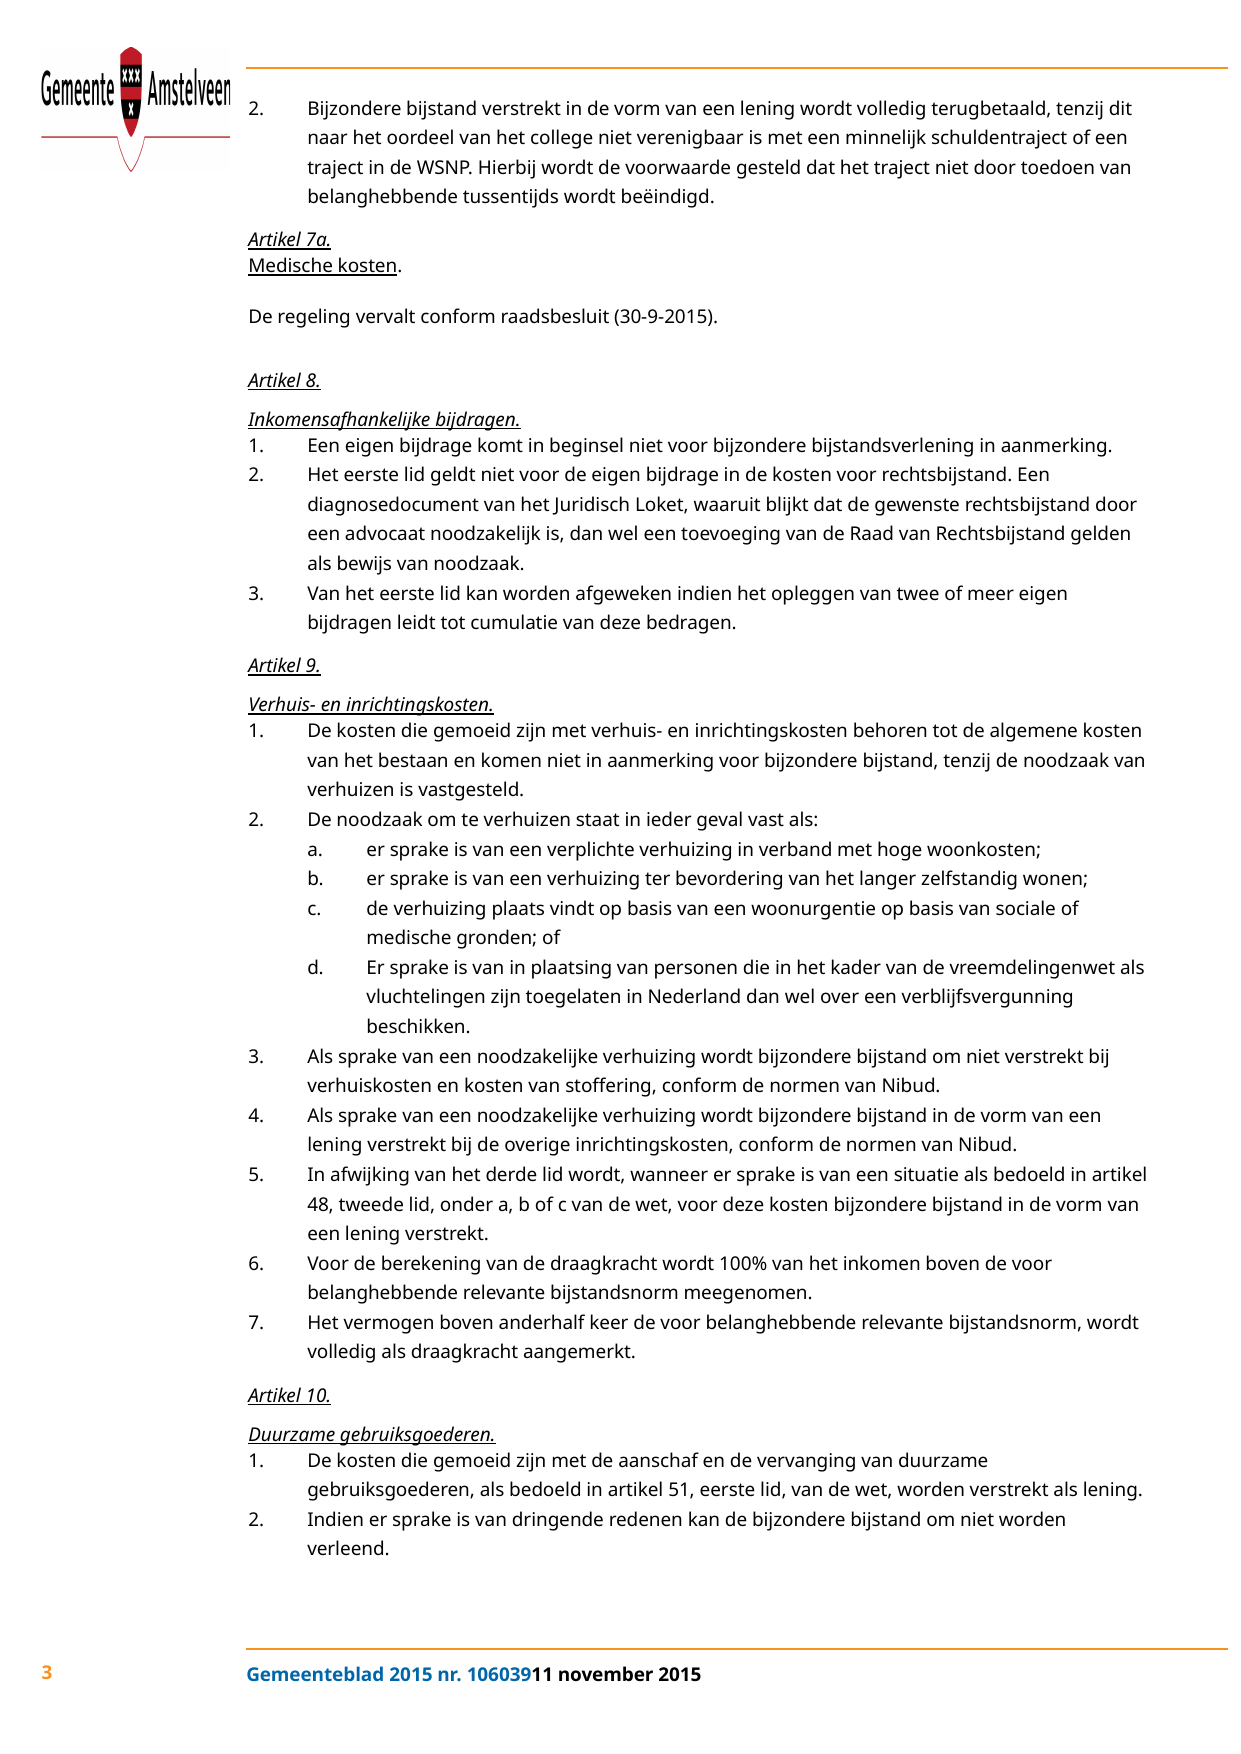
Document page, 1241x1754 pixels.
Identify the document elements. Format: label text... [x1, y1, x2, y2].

list Er sprake is van in plaatsing van personen die in het kader van de vreemdelingenwet als vluchtelingen zijn toegelaten in Nederland dan wel over een verblijfsvergunning beschikken. [307, 954, 1152, 1039]
text Artikel 9. [248, 652, 1152, 678]
text Inkomensafhankelijke bijdragen. [248, 406, 1152, 432]
list de verhuizing plaats vindt op basis van een woonurgentie op basis van sociale of medische gronden; of [307, 895, 1152, 950]
list er sprake is van een verhuizing ter bevordering van het langer zelfstandig wonen; [307, 865, 1152, 891]
list Een eigen bijdrage komt in beginsel niet voor bijzondere bijstandsverlening in aanmerking. [248, 432, 1152, 457]
text Artikel 7a. [248, 227, 1152, 252]
picture [41, 47, 231, 172]
list Als sprake van een noodzakelijke verhuizing wordt bijzondere bijstand in de vorm van een lening verstrekt bij de overige inrichtingskosten, conform de normen van Nibud. [248, 1102, 1152, 1157]
text De regeling vervalt conform raadsbesluit (30-9-2015). [248, 303, 1152, 328]
list Het vermogen boven anderhalf keer de voor belanghebbende relevante bijstandsnorm, wordt volledig als draagkracht aangemerkt. [248, 1309, 1152, 1364]
list De noodzaak om te verhuizen staat in ieder geval vast als: [248, 806, 1152, 832]
list Van het eerste lid kan worden afgeweken indien het opleggen van twee of meer eigen bijdragen leidt tot cumulatie van deze bedragen. [248, 580, 1152, 635]
list Voor de berekening van de draagkracht wordt 100% van het inkomen boven de voor belanghebbende relevante bijstandsnorm meegenomen. [248, 1250, 1152, 1305]
list In afwijking van het derde lid wordt, wanneer er sprake is van een situatie als bedoeld in artikel 48, tweede lid, onder a, b of c van de wet, voor deze kosten bijzondere bijstand in de vorm van een lening verstrekt. [248, 1161, 1152, 1246]
list Het eerste lid geldt niet voor de eigen bijdrage in de kosten voor rechtsbijstand. Een diagnosedocument van het Juridisch Loket, waaruit blijkt dat de gewenste rechtsbijstand door een advocaat noodzakelijk is, dan wel een toevoeging van de Raad van Rechtsbijstand gelden als bewijs van noodzaak. [248, 461, 1152, 576]
text Artikel 10. [248, 1382, 1152, 1407]
list Als sprake van een noodzakelijke verhuizing wordt bijzondere bijstand om niet verstrekt bij verhuiskosten en kosten van stoffering, conform de normen van Nibud. [248, 1043, 1152, 1098]
list Bijzondere bijstand verstrekt in de vorm van een lening wordt volledig terugbetaald, tenzij dit naar het oordeel van het college niet verenigbaar is met een minnelijk schuldentraject of een traject in de WSNP. Hierbij wordt de voorwaarde gesteld dat het traject niet door toedoen van belanghebbende tussentijds wordt beëindigd. [248, 95, 1152, 209]
text Verhuis- en inrichtingskosten. [248, 692, 1152, 717]
list er sprake is van een verplichte verhuizing in verband met hoge woonkosten; [307, 836, 1152, 861]
text Artikel 8. [248, 367, 1152, 392]
list De kosten die gemoeid zijn met verhuis- en inrichtingskosten behoren tot de algemene kosten van het bestaan en komen niet in aanmerking voor bijzondere bijstand, tenzij de noodzaak van verhuizen is vastgesteld. [248, 717, 1152, 802]
list De kosten die gemoeid zijn met de aanschaf en de vervanging van duurzame gebruiksgoederen, als bedoeld in artikel 51, eerste lid, van de wet, worden verstrekt als lening. [248, 1447, 1152, 1502]
list Indien er sprake is van dringende redenen kan de bijzondere bijstand om niet worden verleend. [248, 1506, 1152, 1561]
text Duurzame gebruiksgoederen. [248, 1421, 1152, 1447]
text Medische kosten. [248, 252, 1152, 278]
